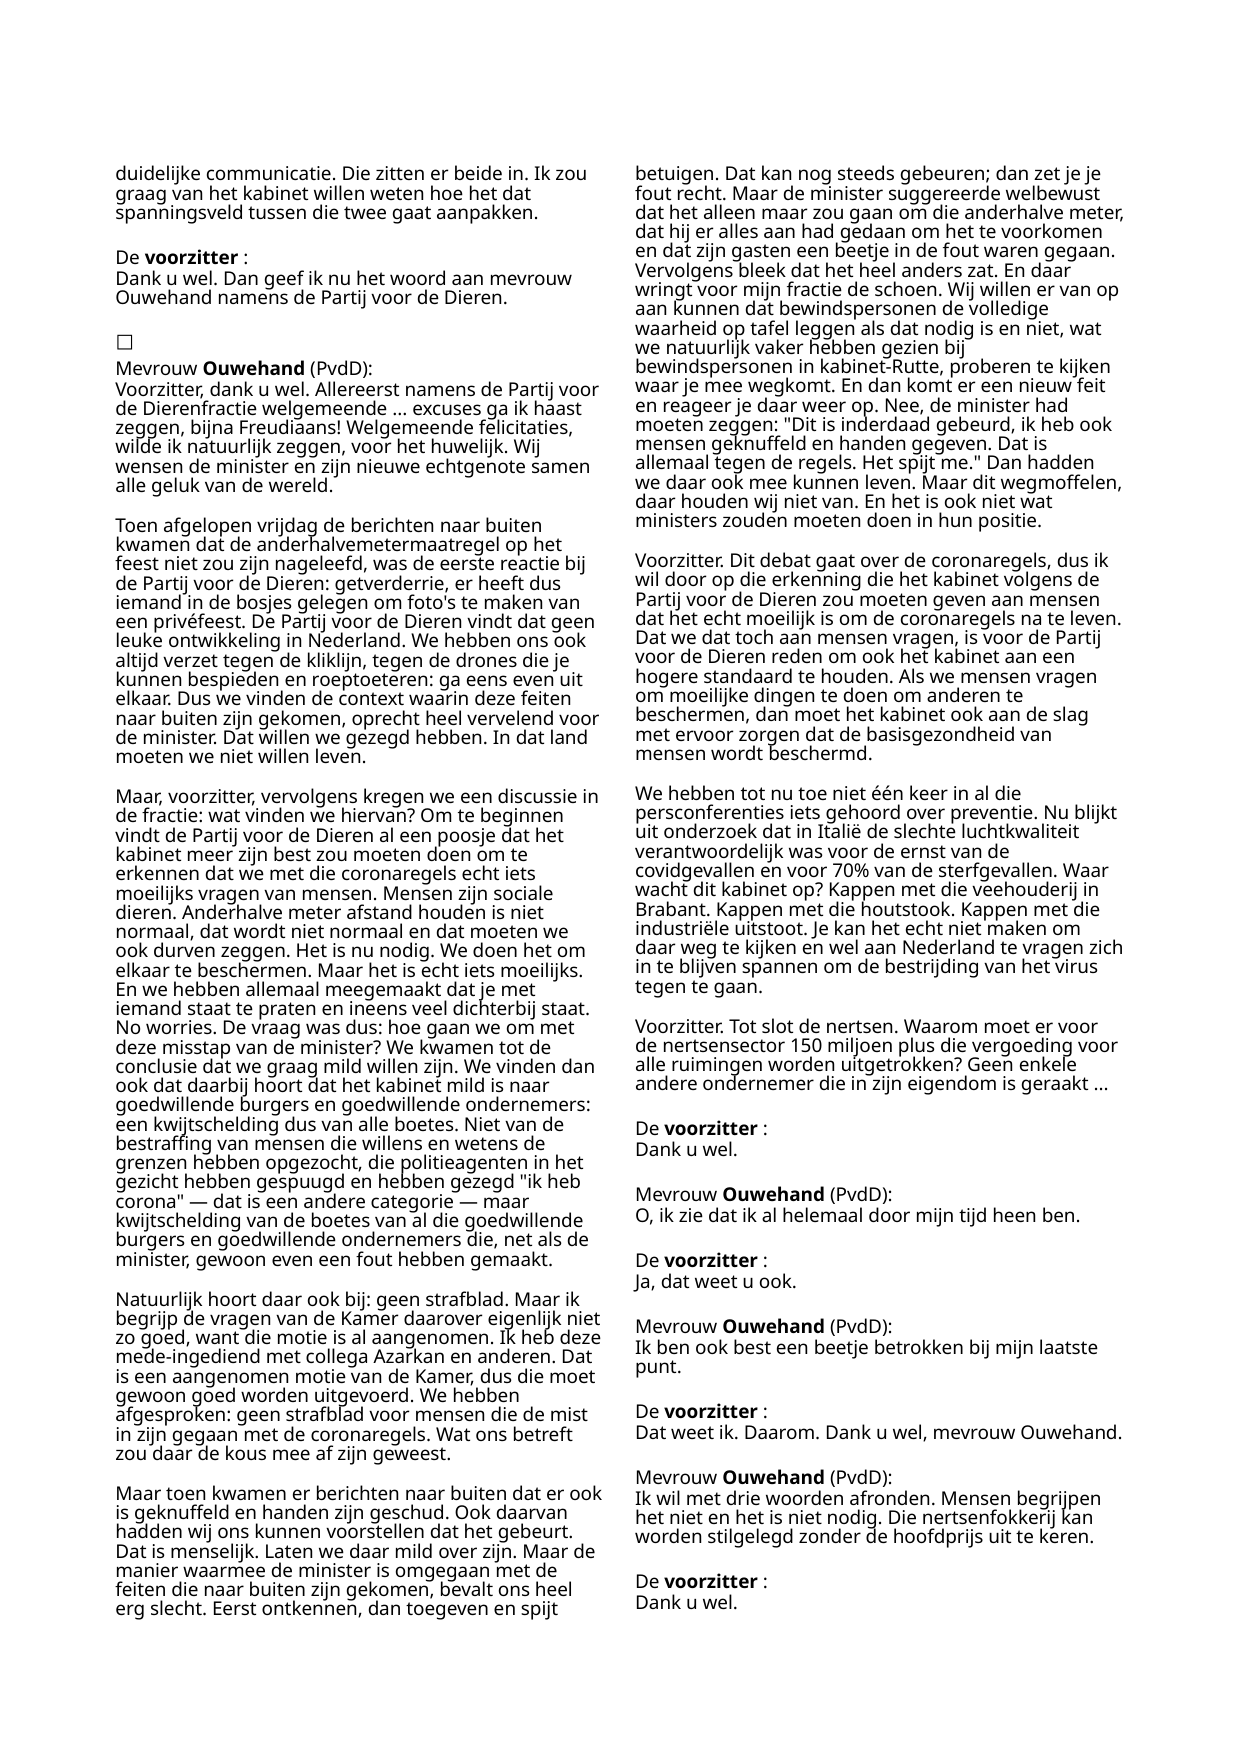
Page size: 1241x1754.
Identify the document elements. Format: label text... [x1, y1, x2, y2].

text Maar, voorzitter, vervolgens kregen we een discussie in de fractie: wat vinden we hiervan? Om te beginnen vindt de Partij voor de Dieren al een poosje dat het kabinet meer zijn best zou moeten doen om te erkennen dat we met die coronaregels echt iets moeilijks vragen van mensen. Mensen zijn sociale dieren. Anderhalve meter afstand houden is niet normaal, dat wordt niet normaal en dat moeten we ook durven zeggen. Het is nu nodig. We doen het om elkaar te beschermen. Maar het is echt iets moeilijks. En we hebben allemaal meegemaakt dat je met iemand staat te praten en ineens veel dichterbij staat. No worries. De vraag was dus: hoe gaan we om met deze misstap van de minister? We kwamen tot de conclusie dat we graag mild willen zijn. We vinden dan ook dat daarbij hoort dat het kabinet mild is naar goedwillende burgers en goedwillende ondernemers: een kwijtschelding dus van alle boetes. Niet van de bestraffing van mensen die willens en wetens de grenzen hebben opgezocht, die politieagenten in het gezicht hebben gespuugd en hebben gezegd "ik heb corona" — dat is een andere categorie — maar kwijtschelding van de boetes van al die goedwillende burgers en goedwillende ondernemers die, net als de minister, gewoon even een fout hebben gemaakt. [115, 788, 605, 1270]
text Mevrouw Ouwehand (PvdD): [115, 355, 605, 381]
text De voorzitter : [635, 1398, 1125, 1424]
text duidelijke communicatie. Die zitten er beide in. Ik zou graag van het kabinet willen weten hoe het dat spanningsveld tussen die twee gaat aanpakken. [115, 165, 605, 223]
text Dat weet ik. Daarom. Dank u wel, mevrouw Ouwehand. [635, 1424, 1125, 1443]
text De voorzitter : [635, 1116, 1125, 1141]
text Toen afgelopen vrijdag de berichten naar buiten kwamen dat de anderhalvemetermaatregel op het feest niet zou zijn nageleefd, was de eerste reactie bij de Partij voor de Dieren: getverderrie, er heeft dus iemand in de bosjes gelegen om foto's te maken van een privéfeest. De Partij voor de Dieren vindt dat geen leuke ontwikkeling in Nederland. We hebben ons ook altijd verzet tegen de kliklijn, tegen de drones die je kunnen bespieden en roeptoeteren: ga eens even uit elkaar. Dus we vinden de context waarin deze feiten naar buiten zijn gekomen, oprecht heel vervelend voor de minister. Dat willen we gezegd hebben. In dat land moeten we niet willen leven. [115, 517, 605, 767]
text We hebben tot nu toe niet één keer in al die persconferenties iets gehoord over preventie. Nu blijkt uit onderzoek dat in Italië de slechte luchtkwaliteit verantwoordelijk was voor de ernst van de covidgevallen en voor 70% van de sterfgevallen. Waar wacht dit kabinet op? Kappen met die veehouderij in Brabant. Kappen met die houtstook. Kappen met die industriële uitstoot. Je kan het echt niet maken om daar weg te kijken en wel aan Nederland te vragen zich in te blijven spannen om de bestrijding van het virus tegen te gaan. [635, 785, 1125, 997]
text Dank u wel. [635, 1594, 1125, 1613]
text ⬜ [115, 329, 605, 355]
text Maar toen kwamen er berichten naar buiten dat er ook is geknuffeld en handen zijn geschud. Ook daarvan hadden wij ons kunnen voorstellen dat het gebeurt. Dat is menselijk. Laten we daar mild over zijn. Maar de manier waarmee de minister is omgegaan met de feiten die naar buiten zijn gekomen, bevalt ons heel erg slecht. Eerst ontkennen, dan toegeven en spijt [115, 1485, 605, 1620]
text De voorzitter : [635, 1568, 1125, 1594]
text Mevrouw Ouwehand (PvdD): [635, 1313, 1125, 1339]
text Voorzitter, dank u wel. Allereerst namens de Partij voor de Dierenfractie welgemeende ... excuses ga ik haast zeggen, bijna Freudiaans! Welgemeende felicitaties, wilde ik natuurlijk zeggen, voor het huwelijk. Wij wensen de minister en zijn nieuwe echtgenote samen alle geluk van de wereld. [115, 381, 605, 496]
text Mevrouw Ouwehand (PvdD): [635, 1464, 1125, 1490]
text Voorzitter. Dit debat gaat over de coronaregels, dus ik wil door op die erkenning die het kabinet volgens de Partij voor de Dieren zou moeten geven aan mensen dat het echt moeilijk is om de coronaregels na te leven. Dat we dat toch aan mensen vragen, is voor de Partij voor de Dieren reden om ook het kabinet aan een hogere standaard te houden. Als we mensen vragen om moeilijke dingen te doen om anderen te beschermen, dan moet het kabinet ook aan de slag met ervoor zorgen dat de basisgezondheid van mensen wordt beschermd. [635, 552, 1125, 764]
text Ik wil met drie woorden afronden. Mensen begrijpen het niet en het is niet nodig. Die nertsenfokkerij kan worden stilgelegd zonder de hoofdprijs uit te keren. [635, 1490, 1125, 1547]
text Mevrouw Ouwehand (PvdD): [635, 1181, 1125, 1207]
text Voorzitter. Tot slot de nertsen. Waarom moet er voor de nertsensector 150 miljoen plus die vergoeding voor alle ruimingen worden uitgetrokken? Geen enkele andere ondernemer die in zijn eigendom is geraakt ... [635, 1018, 1125, 1095]
text De voorzitter : [115, 244, 605, 270]
text betuigen. Dat kan nog steeds gebeuren; dan zet je je fout recht. Maar de minister suggereerde welbewust dat het alleen maar zou gaan om die anderhalve meter, dat hij er alles aan had gedaan om het te voorkomen en dat zijn gasten een beetje in de fout waren gegaan. Vervolgens bleek dat het heel anders zat. En daar wringt voor mijn fractie de schoen. Wij willen er van op aan kunnen dat bewindspersonen de volledige waarheid op tafel leggen als dat nodig is en niet, wat we natuurlijk vaker hebben gezien bij bewindspersonen in kabinet-Rutte, proberen te kijken waar je mee wegkomt. En dan komt er een nieuw feit en reageer je daar weer op. Nee, de minister had moeten zeggen: "Dit is inderdaad gebeurd, ik heb ook mensen geknuffeld en handen gegeven. Dat is allemaal tegen de regels. Het spijt me." Dan hadden we daar ook mee kunnen leven. Maar dit wegmoffelen, daar houden wij niet van. En het is ook niet wat ministers zouden moeten doen in hun positie. [635, 165, 1125, 531]
text Dank u wel. Dan geef ik nu het woord aan mevrouw Ouwehand namens de Partij voor de Dieren. [115, 270, 605, 308]
text O, ik zie dat ik al helemaal door mijn tijd heen ben. [635, 1207, 1125, 1226]
text Natuurlijk hoort daar ook bij: geen strafblad. Maar ik begrijp de vragen van de Kamer daarover eigenlijk niet zo goed, want die motie is al aangenomen. Ik heb deze mede-ingediend met collega Azarkan en anderen. Dat is een aangenomen motie van de Kamer, dus die moet gewoon goed worden uitgevoerd. We hebben afgesproken: geen strafblad voor mensen die de mist in zijn gegaan met de coronaregels. Wat ons betreft zou daar de kous mee af zijn geweest. [115, 1291, 605, 1464]
text Ja, dat weet u ook. [635, 1273, 1125, 1292]
text Ik ben ook best een beetje betrokken bij mijn laatste punt. [635, 1339, 1125, 1377]
text Dank u wel. [635, 1141, 1125, 1161]
text De voorzitter : [635, 1247, 1125, 1273]
